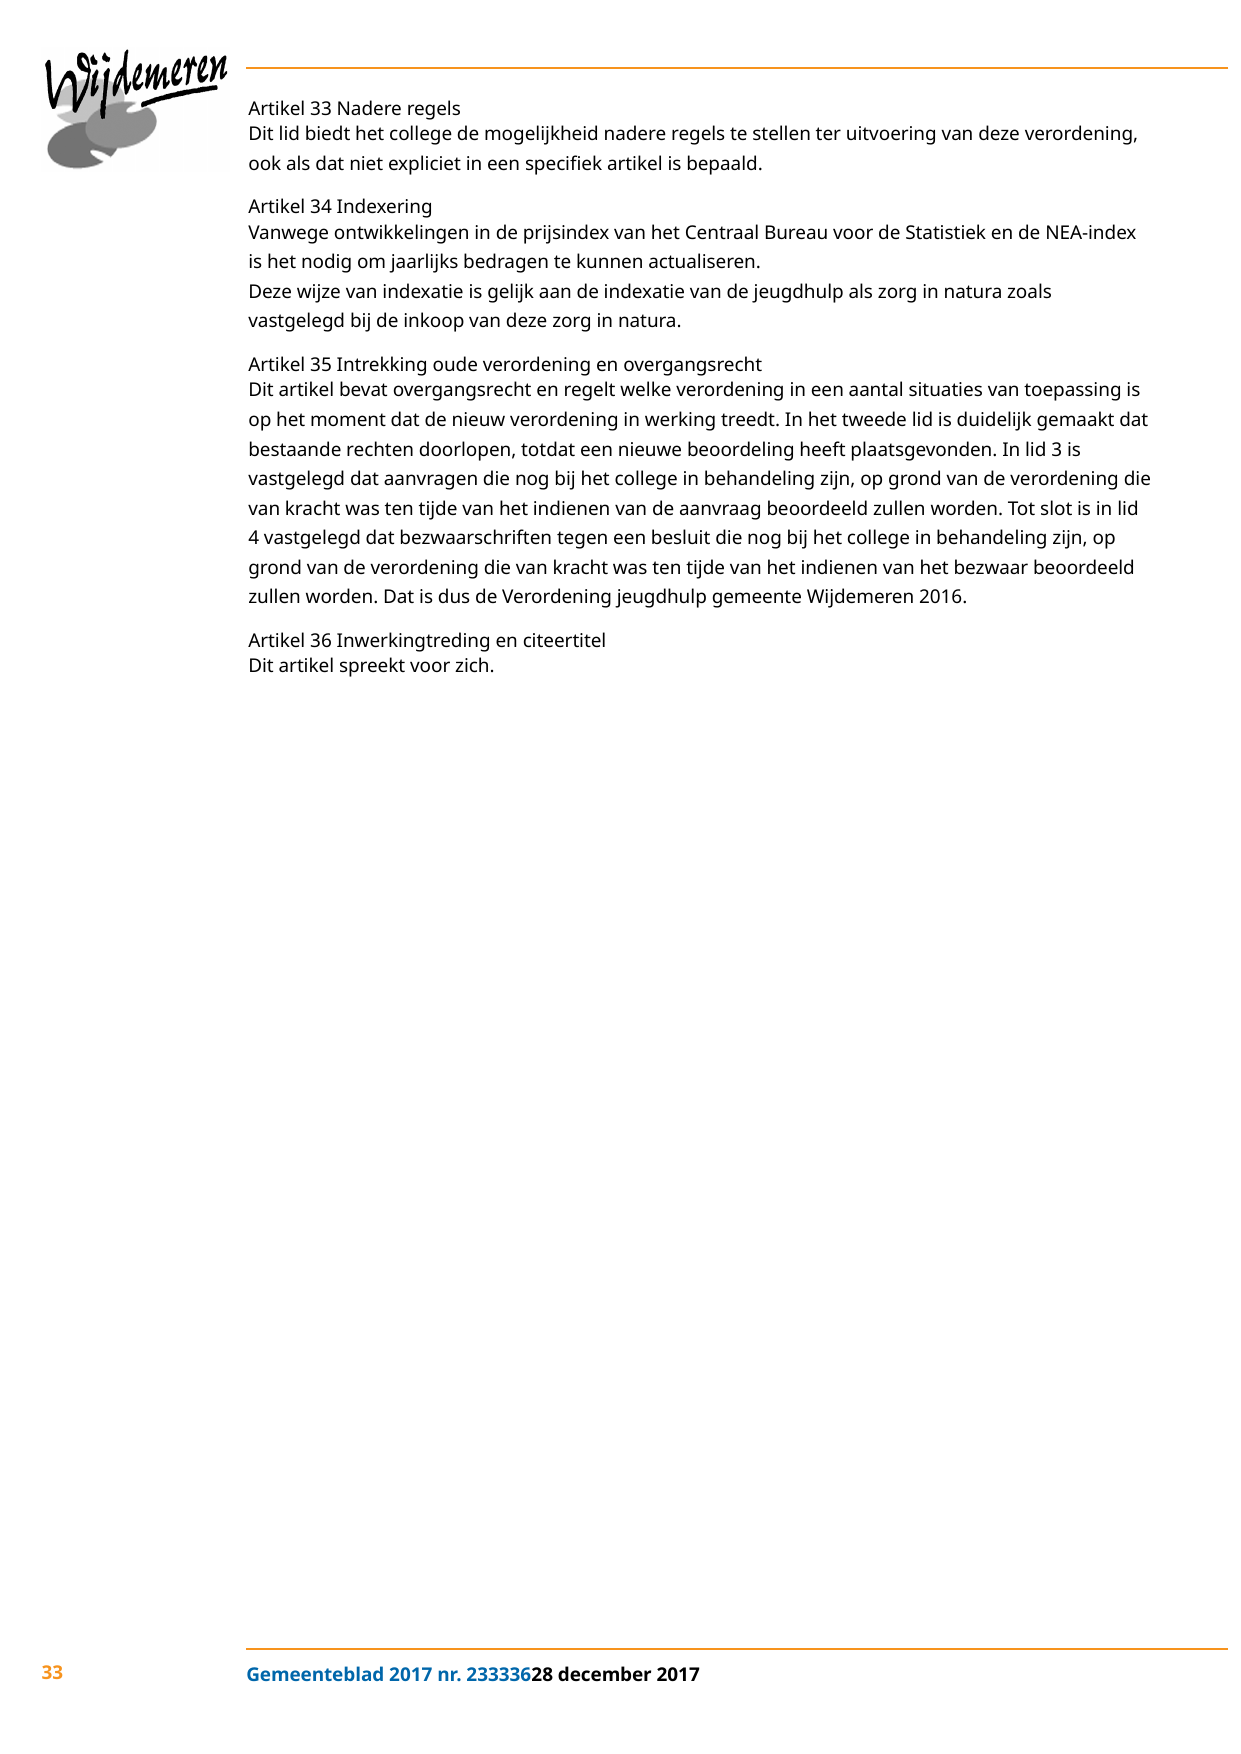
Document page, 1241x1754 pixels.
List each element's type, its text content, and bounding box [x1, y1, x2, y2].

text Artikel 33 Nadere regels [248, 95, 1152, 121]
text Artikel 36 Inwerkingtreding en citeertitel [248, 627, 1152, 652]
text Dit artikel bevat overgangsrecht en regelt welke verordening in een aantal situaties van toepassing is op het moment dat de nieuw verordening in werking treedt. In het tweede lid is duidelijk gemaakt dat bestaande rechten doorlopen, totdat een nieuwe beoordeling heeft plaatsgevonden. In lid 3 is vastgelegd dat aanvragen die nog bij het college in behandeling zijn, op grond van de verordening die van kracht was ten tijde van het indienen van de aanvraag beoordeeld zullen worden. Tot slot is in lid 4 vastgelegd dat bezwaarschriften tegen een besluit die nog bij het college in behandeling zijn, op grond van de verordening die van kracht was ten tijde van het indienen van het bezwaar beoordeeld zullen worden. Dat is dus de Verordening jeugdhulp gemeente Wijdemeren 2016. [248, 377, 1152, 609]
text Dit artikel spreekt voor zich. [248, 652, 1152, 678]
text Artikel 34 Indexering [248, 193, 1152, 219]
text Artikel 35 Intrekking oude verordening en overgangsrecht [248, 351, 1152, 377]
picture [41, 47, 231, 172]
text Deze wijze van indexatie is gelijk aan de indexatie van de jeugdhulp als zorg in natura zoals vastgelegd bij de inkoop van deze zorg in natura. [248, 278, 1152, 333]
text Dit lid biedt het college de mogelijkheid nadere regels te stellen ter uitvoering van deze verordening, ook als dat niet expliciet in een specifiek artikel is bepaald. [248, 121, 1152, 176]
text Vanwege ontwikkelingen in de prijsindex van het Centraal Bureau voor de Statistiek en de NEA-index is het nodig om jaarlijks bedragen te kunnen actualiseren. [248, 219, 1152, 274]
